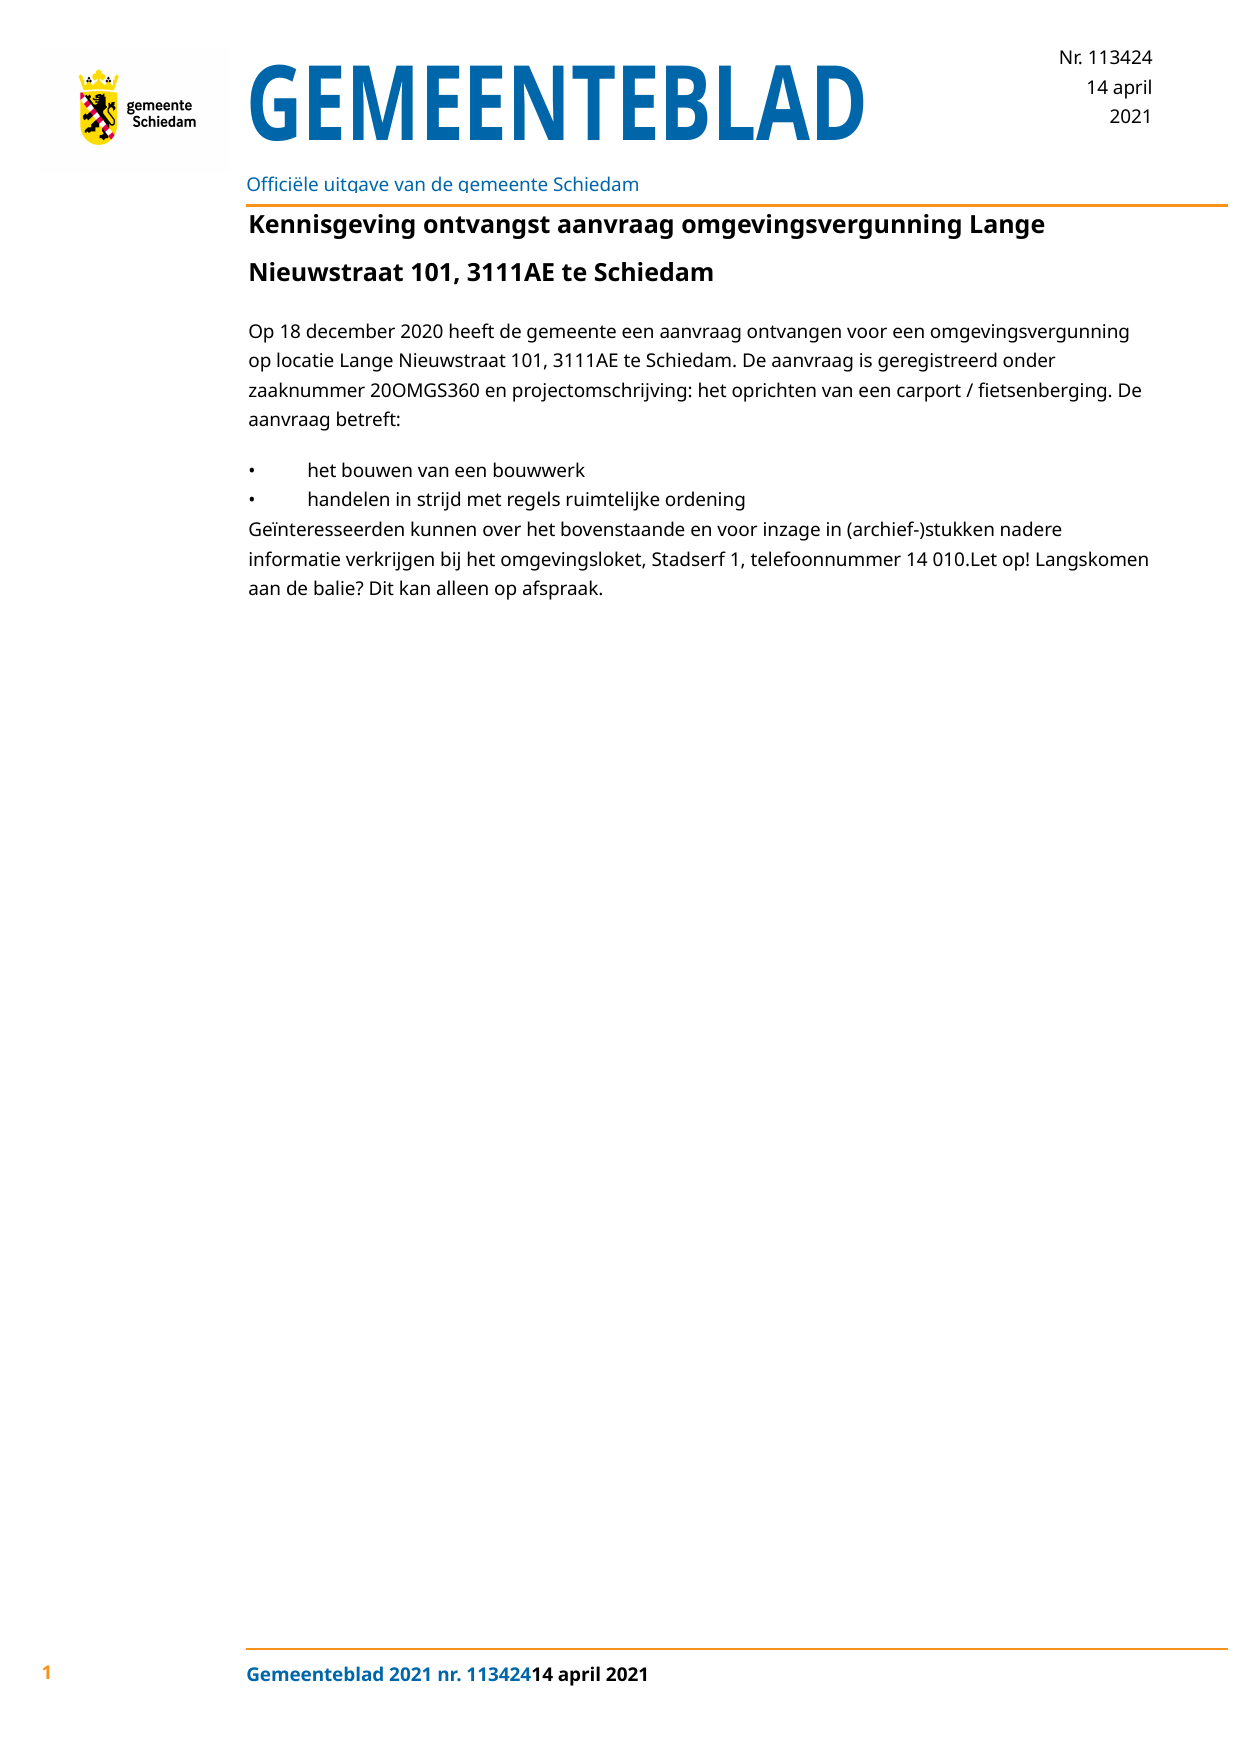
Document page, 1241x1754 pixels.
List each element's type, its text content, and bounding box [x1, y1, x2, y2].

text Geïnteresseerden kunnen over het bovenstaande en voor inzage in (archief-)stukken nadere informatie verkrijgen bij het omgevingsloket, Stadserf 1, telefoonnummer 14 010.Let op! Langskomen aan de balie? Dit kan alleen op afspraak. [248, 516, 1152, 601]
text Kennisgeving ontvangst aanvraag omgevingsvergunning Lange Nieuwstraat 101, 3111AE te Schiedam [248, 207, 1152, 288]
list handelen in strijd met regels ruimtelijke ordening [248, 487, 1152, 512]
text Op 18 december 2020 heeft de gemeente een aanvraag ontvangen voor een omgevingsvergunning op locatie Lange Nieuwstraat 101, 3111AE te Schiedam. De aanvraag is geregistreerd onder zaaknummer 20OMGS360 en projectomschrijving: het oprichten van een carport / fietsenberging. De aanvraag betreft: [248, 318, 1152, 432]
picture [41, 47, 231, 172]
list het bouwen van een bouwwerk [248, 457, 1152, 483]
